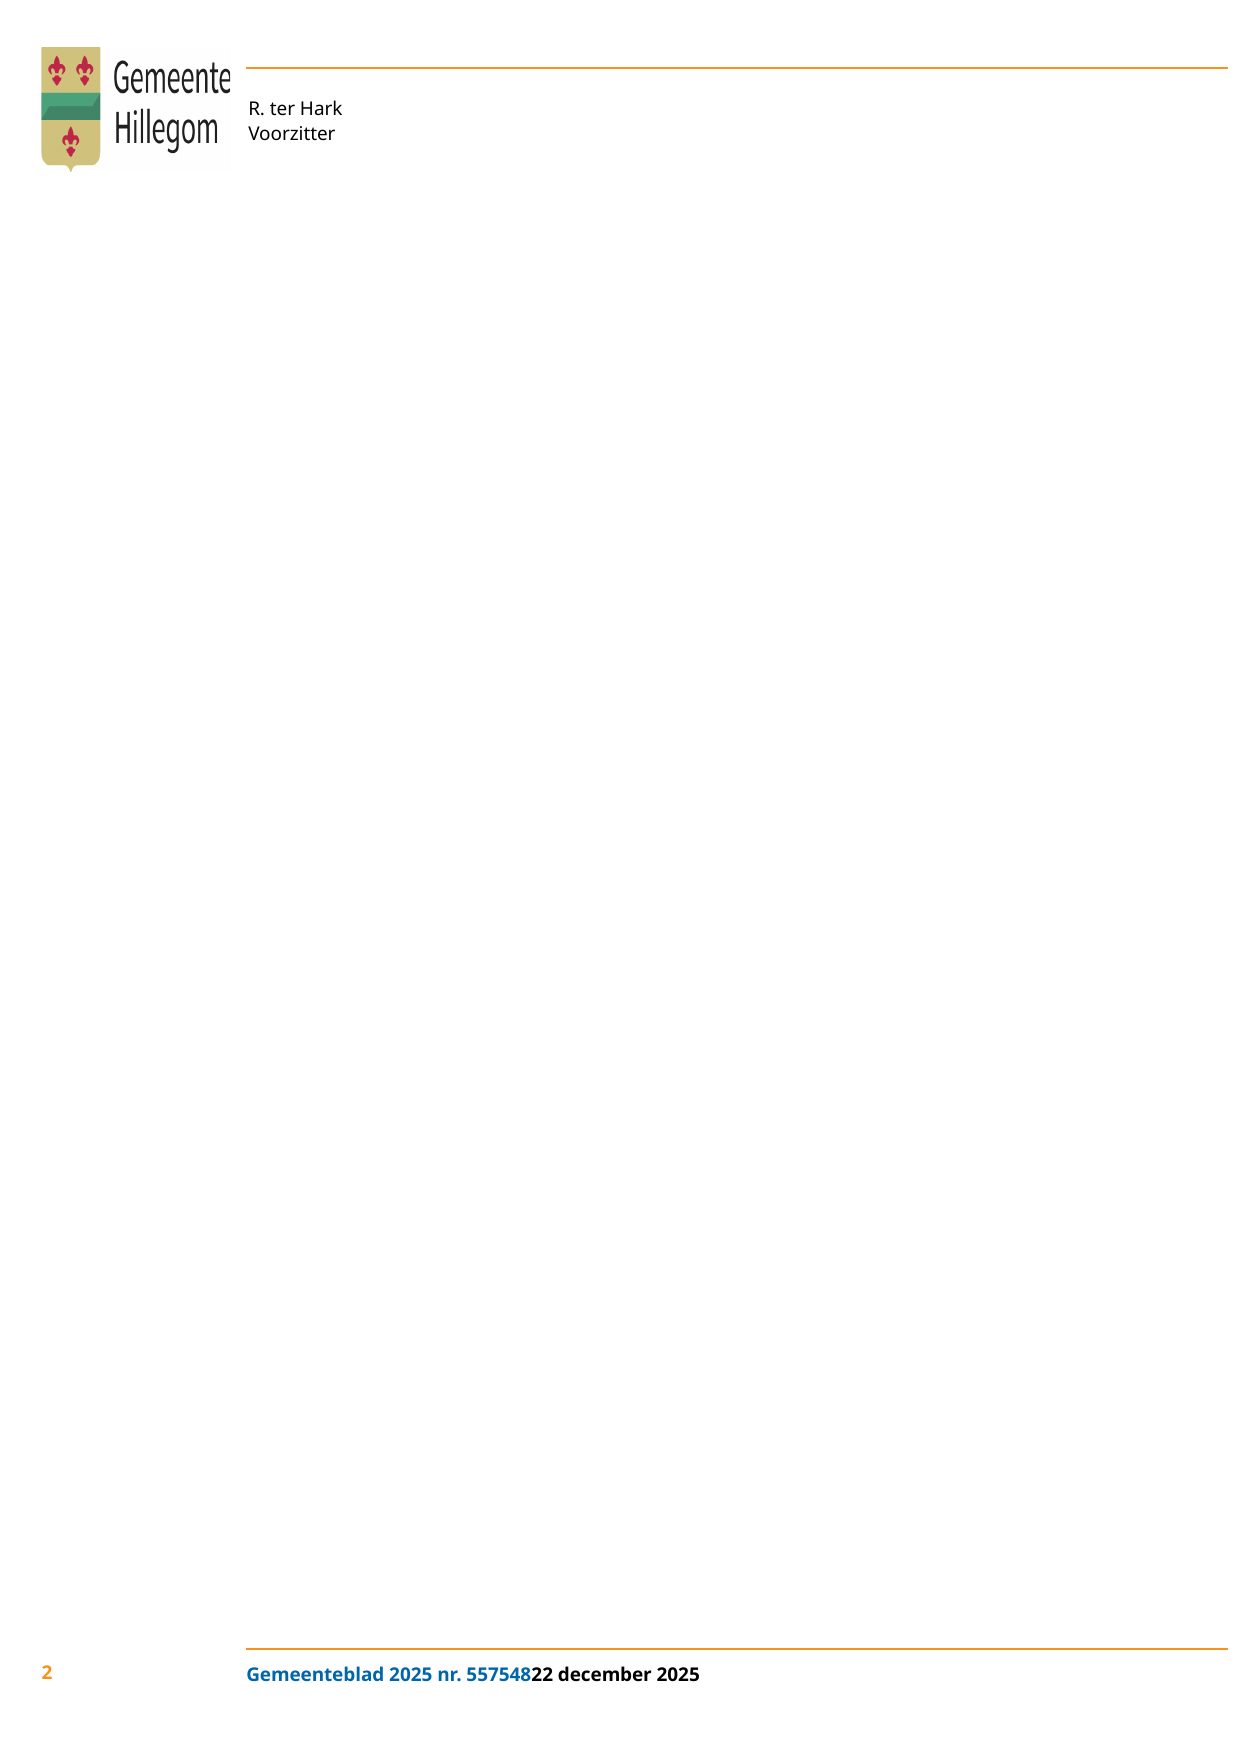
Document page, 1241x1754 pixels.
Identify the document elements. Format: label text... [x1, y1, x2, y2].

picture [41, 47, 231, 172]
text R. ter Hark [248, 95, 1152, 121]
text Voorzitter [248, 121, 1152, 146]
